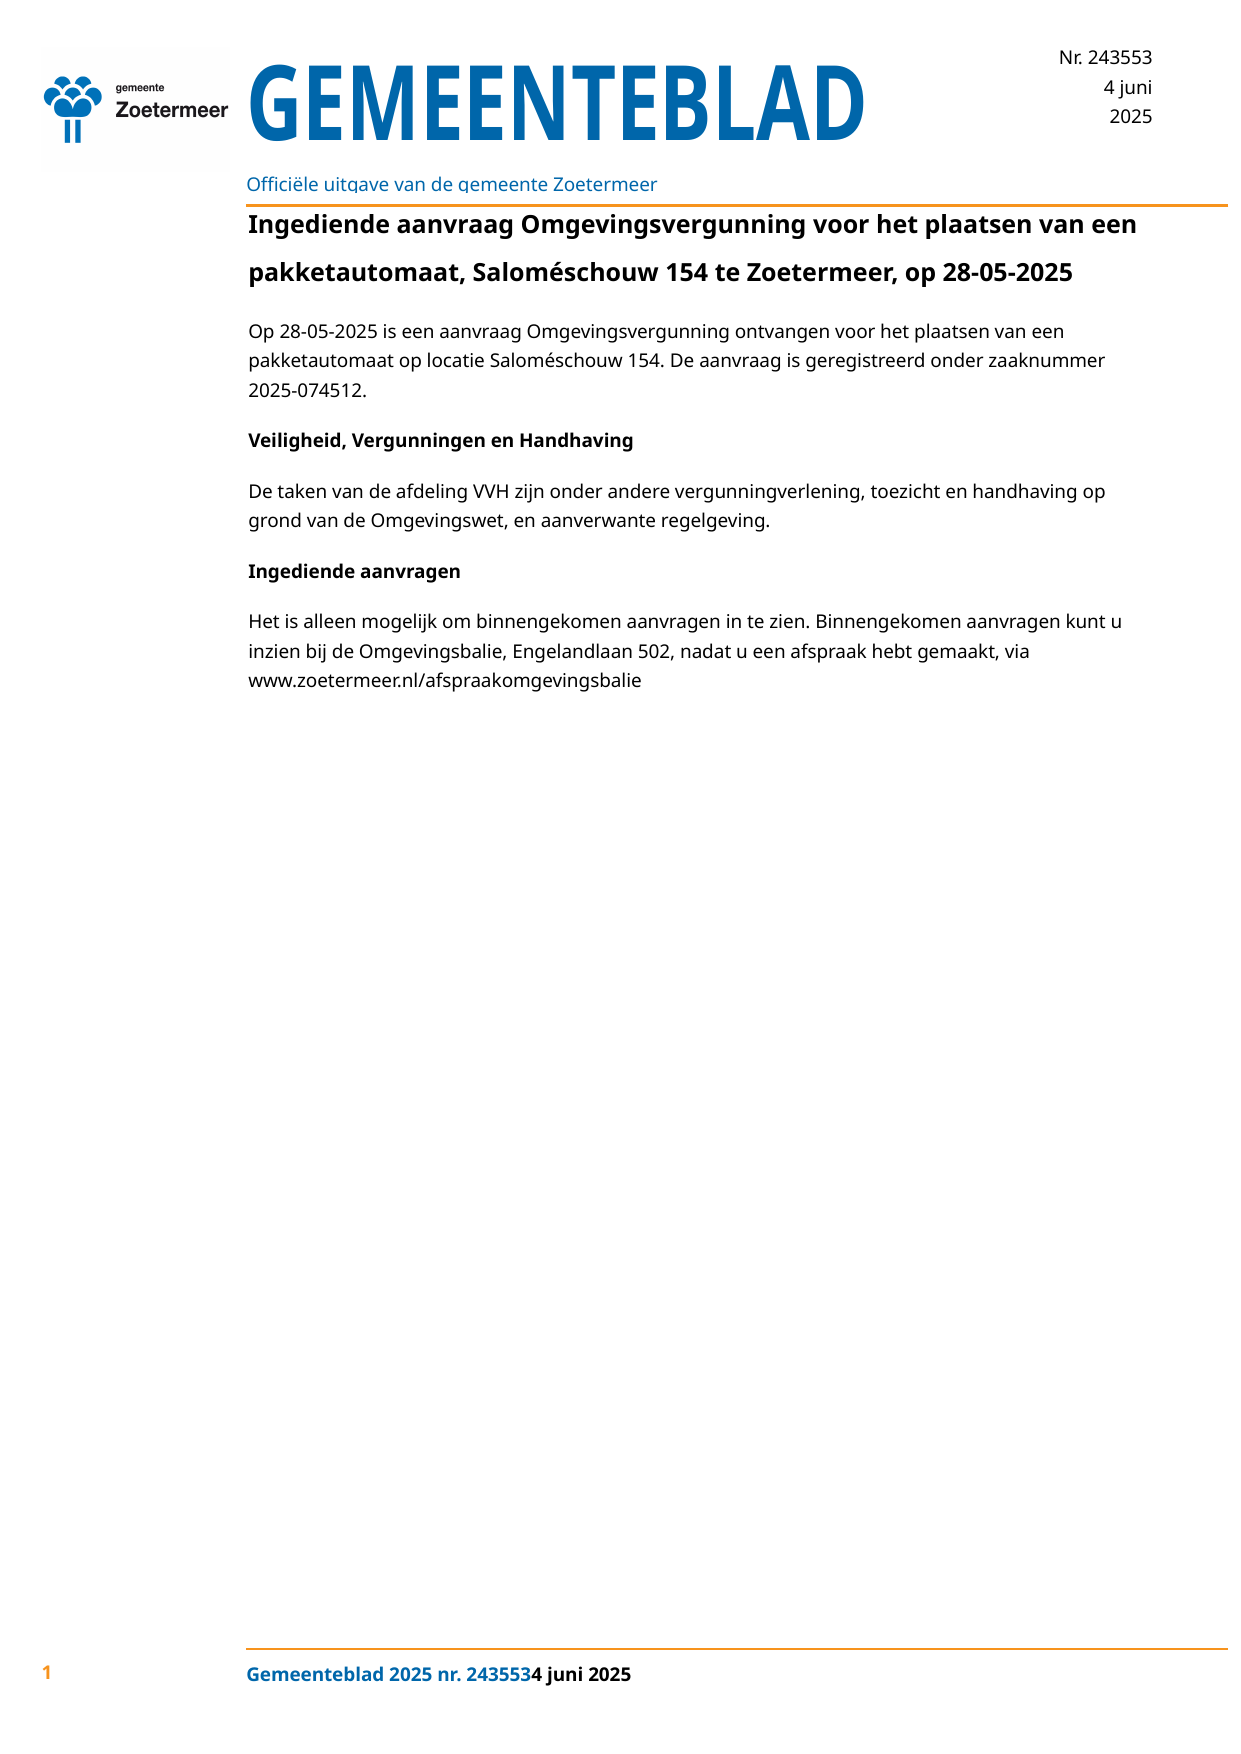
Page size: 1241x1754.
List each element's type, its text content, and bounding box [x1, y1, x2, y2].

text Op 28-05-2025 is een aanvraag Omgevingsvergunning ontvangen voor het plaatsen van een pakketautomaat op locatie Saloméschouw 154. De aanvraag is geregistreerd onder zaaknummer 2025-074512. [248, 318, 1152, 403]
text De taken van de afdeling VVH zijn onder andere vergunningverlening, toezicht en handhaving op grond van de Omgevingswet, en aanverwante regelgeving. [248, 478, 1152, 533]
text Veiligheid, Vergunningen en Handhaving [248, 427, 1152, 453]
text Ingediende aanvraag Omgevingsvergunning voor het plaatsen van een pakketautomaat, Saloméschouw 154 te Zoetermeer, op 28-05-2025 [248, 207, 1152, 288]
picture [41, 47, 231, 172]
text Ingediende aanvragen [248, 558, 1152, 584]
text Het is alleen mogelijk om binnengekomen aanvragen in te zien. Binnengekomen aanvragen kunt u inzien bij de Omgevingsbalie, Engelandlaan 502, nadat u een afspraak hebt gemaakt, via www.zoetermeer.nl/afspraakomgevingsbalie [248, 608, 1152, 693]
